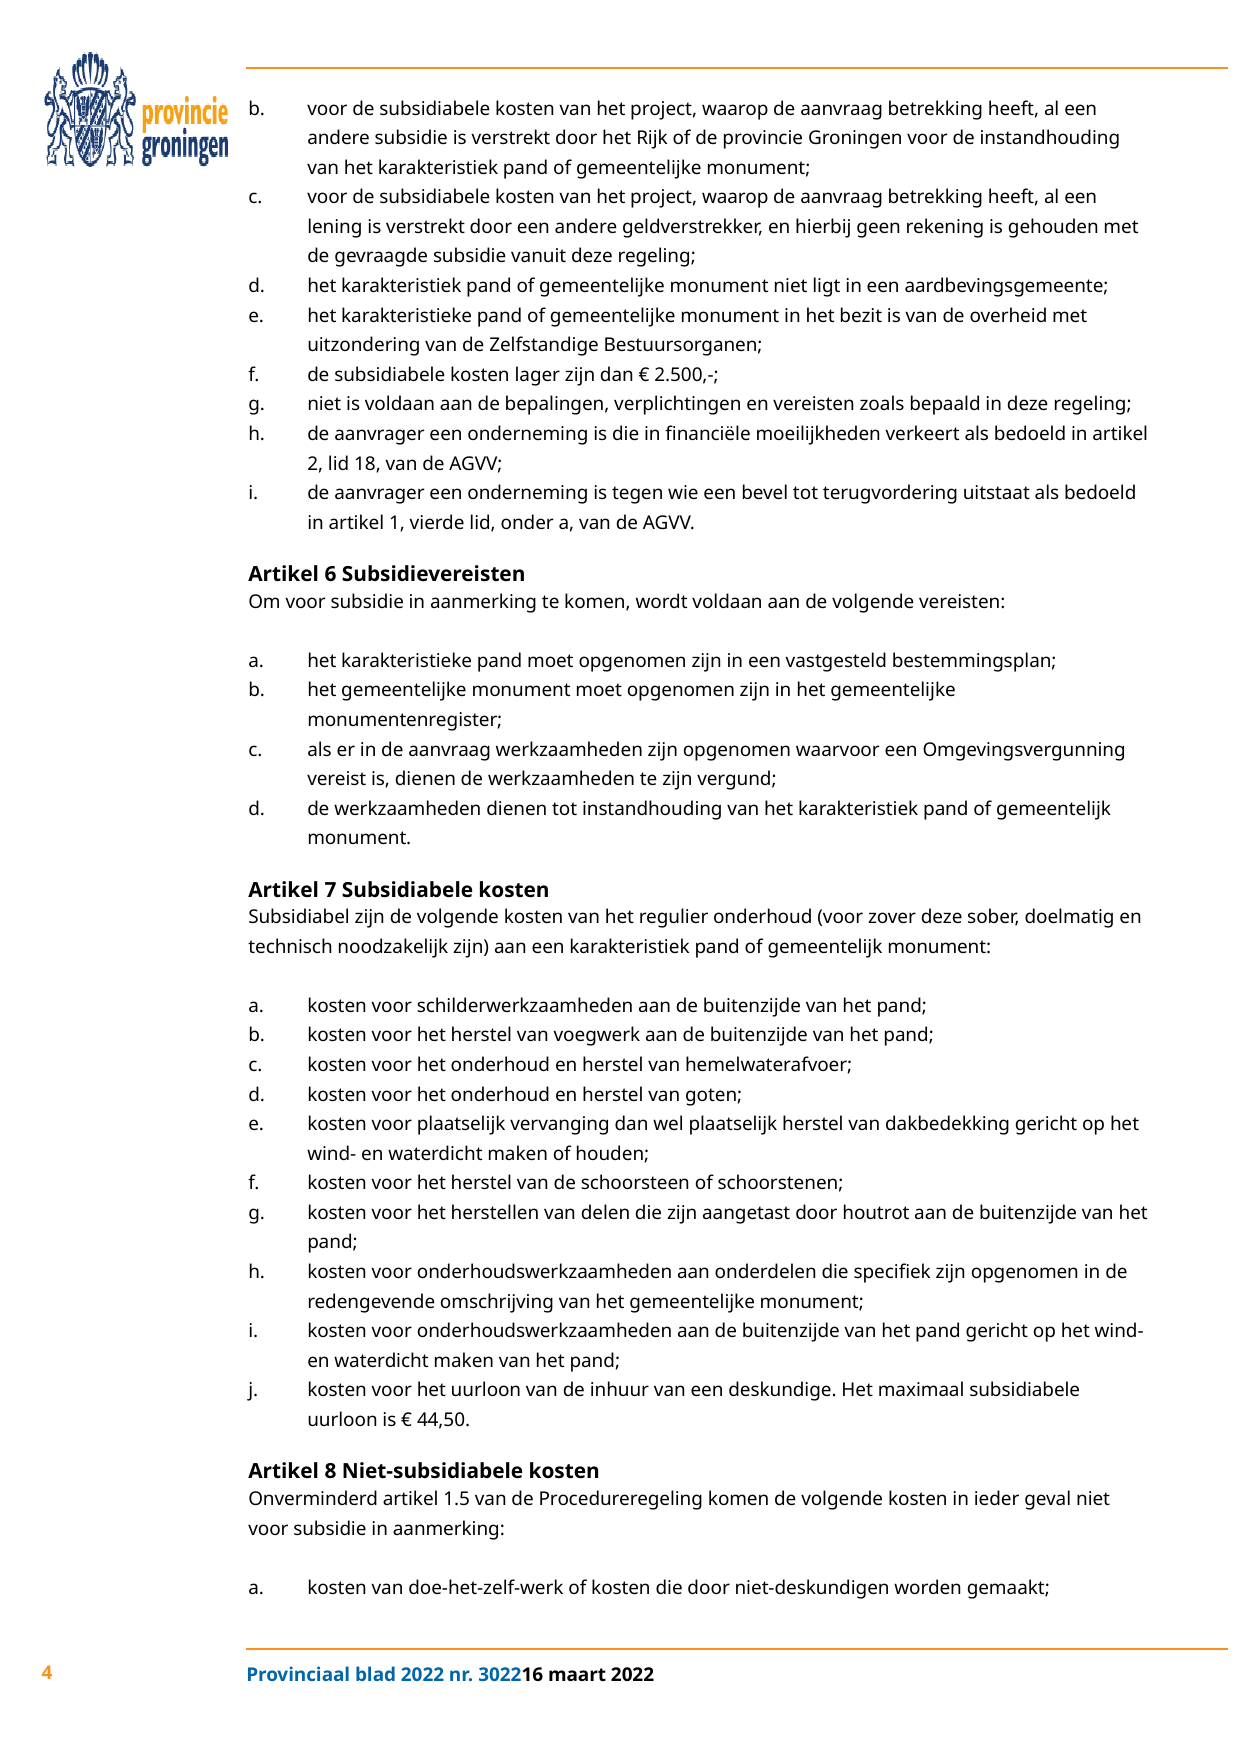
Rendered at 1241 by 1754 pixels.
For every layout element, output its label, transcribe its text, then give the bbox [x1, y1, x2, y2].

list voor de subsidiabele kosten van het project, waarop de aanvraag betrekking heeft, al een lening is verstrekt door een andere geldverstrekker, en hierbij geen rekening is gehouden met de gevraagde subsidie vanuit deze regeling; [248, 183, 1152, 268]
list kosten voor onderhoudswerkzaamheden aan de buitenzijde van het pand gericht op het wind- en waterdicht maken van het pand; [248, 1317, 1152, 1373]
list kosten voor het herstellen van delen die zijn aangetast door houtrot aan de buitenzijde van het pand; [248, 1199, 1152, 1254]
list kosten voor het herstel van de schoorsteen of schoorstenen; [248, 1169, 1152, 1195]
list de werkzaamheden dienen tot instandhouding van het karakteristiek pand of gemeentelijk monument. [248, 795, 1152, 850]
list kosten van doe-het-zelf-werk of kosten die door niet-deskundigen worden gemaakt; [248, 1574, 1152, 1599]
text Onverminderd artikel 1.5 van de Procedureregeling komen de volgende kosten in ieder geval niet voor subsidie in aanmerking: [248, 1485, 1152, 1540]
list de subsidiabele kosten lager zijn dan € 2.500,-; [248, 361, 1152, 387]
list het karakteristiek pand of gemeentelijke monument niet ligt in een aardbevingsgemeente; [248, 272, 1152, 298]
list kosten voor het onderhoud en herstel van goten; [248, 1081, 1152, 1107]
list het gemeentelijke monument moet opgenomen zijn in het gemeentelijke monumentenregister; [248, 677, 1152, 732]
list voor de subsidiabele kosten van het project, waarop de aanvraag betrekking heeft, al een andere subsidie is verstrekt door het Rijk of de provincie Groningen voor de instandhouding van het karakteristiek pand of gemeentelijke monument; [248, 95, 1152, 180]
list kosten voor het uurloon van de inhuur van een deskundige. Het maximaal subsidiabele uurloon is € 44,50. [248, 1377, 1152, 1432]
list kosten voor schilderwerkzaamheden aan de buitenzijde van het pand; [248, 992, 1152, 1018]
text Artikel 6 Subsidievereisten [248, 559, 1152, 588]
list de aanvrager een onderneming is tegen wie een bevel tot terugvordering uitstaat als bedoeld in artikel 1, vierde lid, onder a, van de AGVV. [248, 479, 1152, 535]
list het karakteristieke pand of gemeentelijke monument in het bezit is van de overheid met uitzondering van de Zelfstandige Bestuursorganen; [248, 302, 1152, 357]
list kosten voor onderhoudswerkzaamheden aan onderdelen die specifiek zijn opgenomen in de redengevende omschrijving van het gemeentelijke monument; [248, 1258, 1152, 1314]
list het karakteristieke pand moet opgenomen zijn in een vastgesteld bestemmingsplan; [248, 647, 1152, 673]
text Artikel 8 Niet-subsidiabele kosten [248, 1457, 1152, 1485]
list niet is voldaan aan de bepalingen, verplichtingen en vereisten zoals bepaald in deze regeling; [248, 391, 1152, 416]
list de aanvrager een onderneming is die in financiële moeilijkheden verkeert als bedoeld in artikel 2, lid 18, van de AGVV; [248, 420, 1152, 476]
text Om voor subsidie in aanmerking te komen, wordt voldaan aan de volgende vereisten: [248, 588, 1152, 613]
list kosten voor het onderhoud en herstel van hemelwaterafvoer; [248, 1051, 1152, 1077]
list als er in de aanvraag werkzaamheden zijn opgenomen waarvoor een Omgevingsvergunning vereist is, dienen de werkzaamheden te zijn vergund; [248, 736, 1152, 791]
text Artikel 7 Subsidiabele kosten [248, 875, 1152, 903]
list kosten voor plaatselijk vervanging dan wel plaatselijk herstel van dakbedekking gericht op het wind- en waterdicht maken of houden; [248, 1110, 1152, 1166]
text Subsidiabel zijn de volgende kosten van het regulier onderhoud (voor zover deze sober, doelmatig en technisch noodzakelijk zijn) aan een karakteristiek pand of gemeentelijk monument: [248, 903, 1152, 959]
list kosten voor het herstel van voegwerk aan de buitenzijde van het pand; [248, 1022, 1152, 1047]
picture [41, 47, 231, 172]
